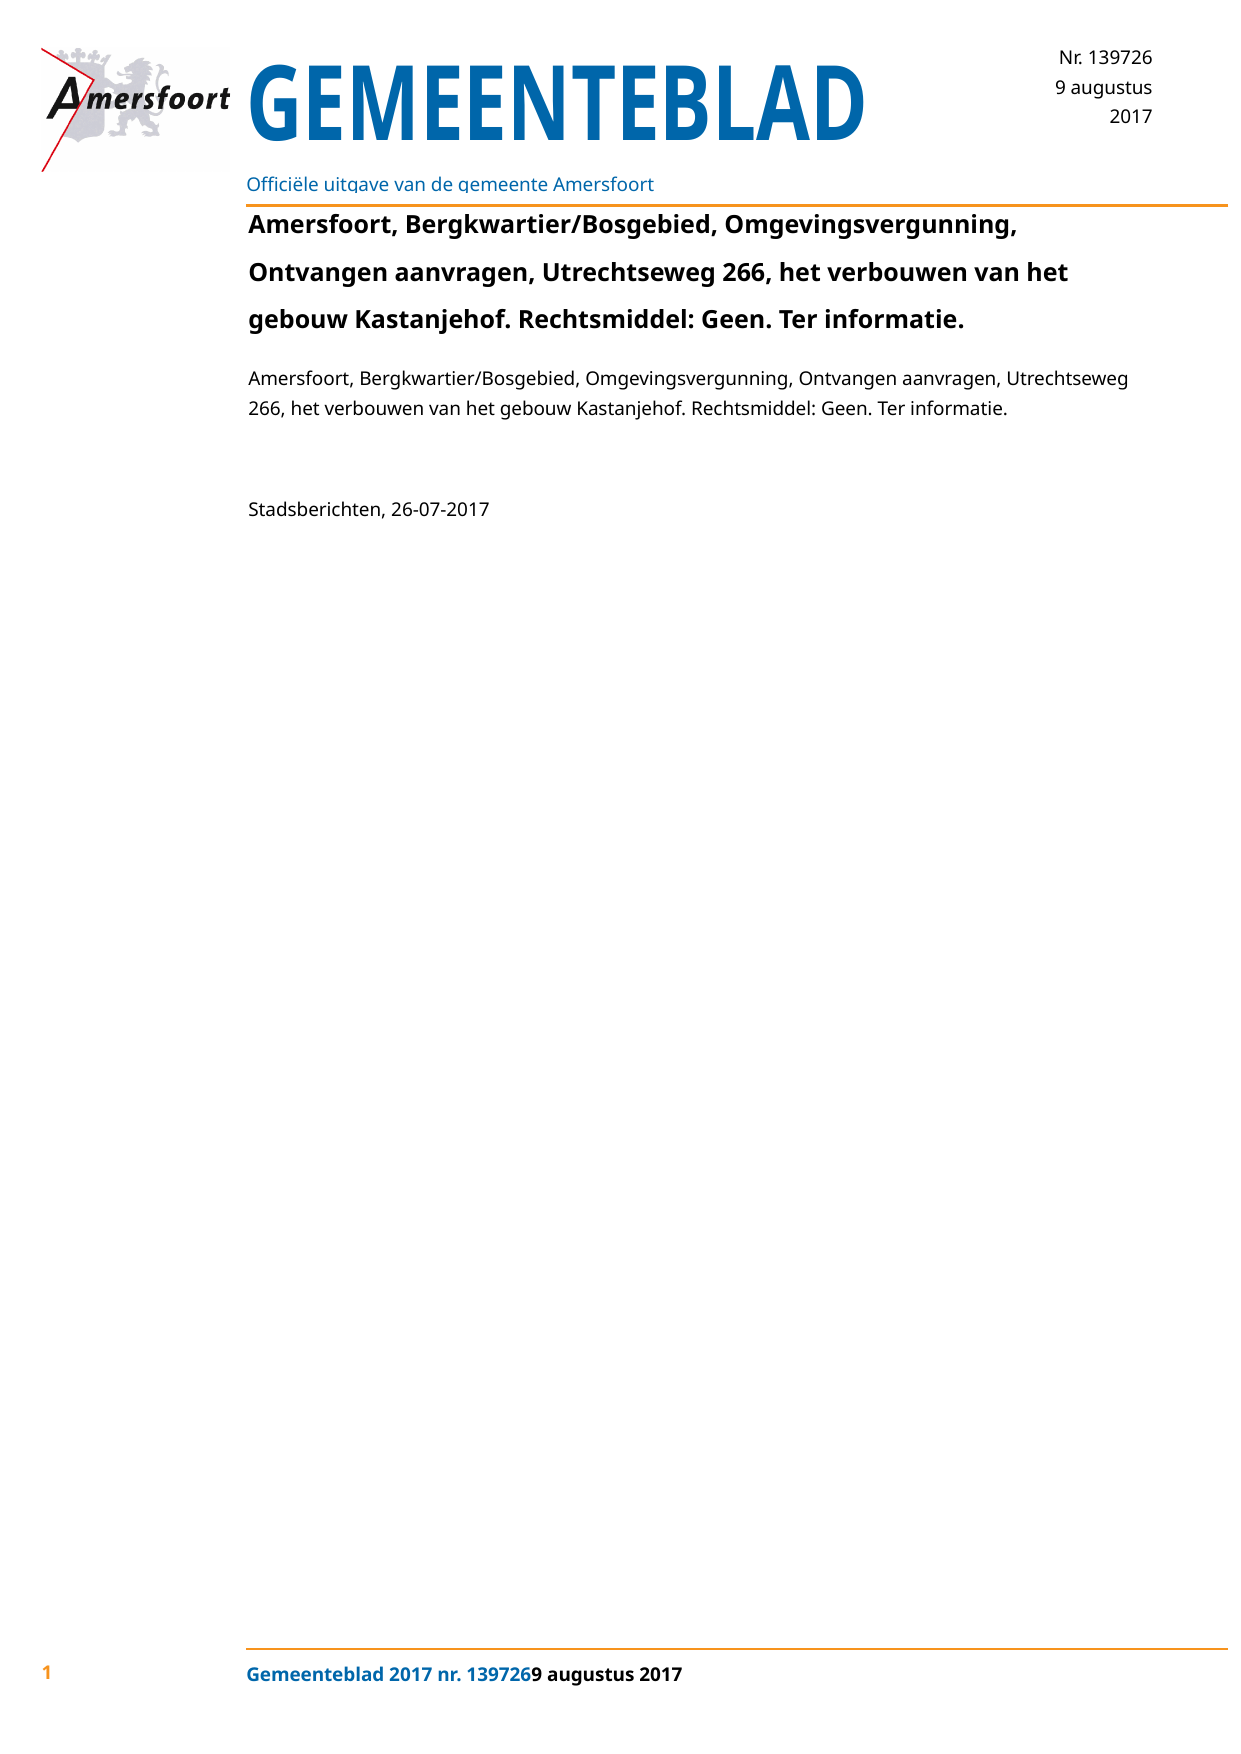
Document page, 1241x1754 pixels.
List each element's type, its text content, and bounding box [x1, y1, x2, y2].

text Amersfoort, Bergkwartier/Bosgebied, Omgevingsvergunning, Ontvangen aanvragen, Utrechtseweg 266, het verbouwen van het gebouw Kastanjehof. Rechtsmiddel: Geen. Ter informatie. [248, 207, 1152, 336]
text Amersfoort, Bergkwartier/Bosgebied, Omgevingsvergunning, Ontvangen aanvragen, Utrechtseweg 266, het verbouwen van het gebouw Kastanjehof. Rechtsmiddel: Geen. Ter informatie. [248, 366, 1152, 421]
picture [41, 47, 231, 172]
text Stadsberichten, 26-07-2017 [248, 496, 1152, 522]
